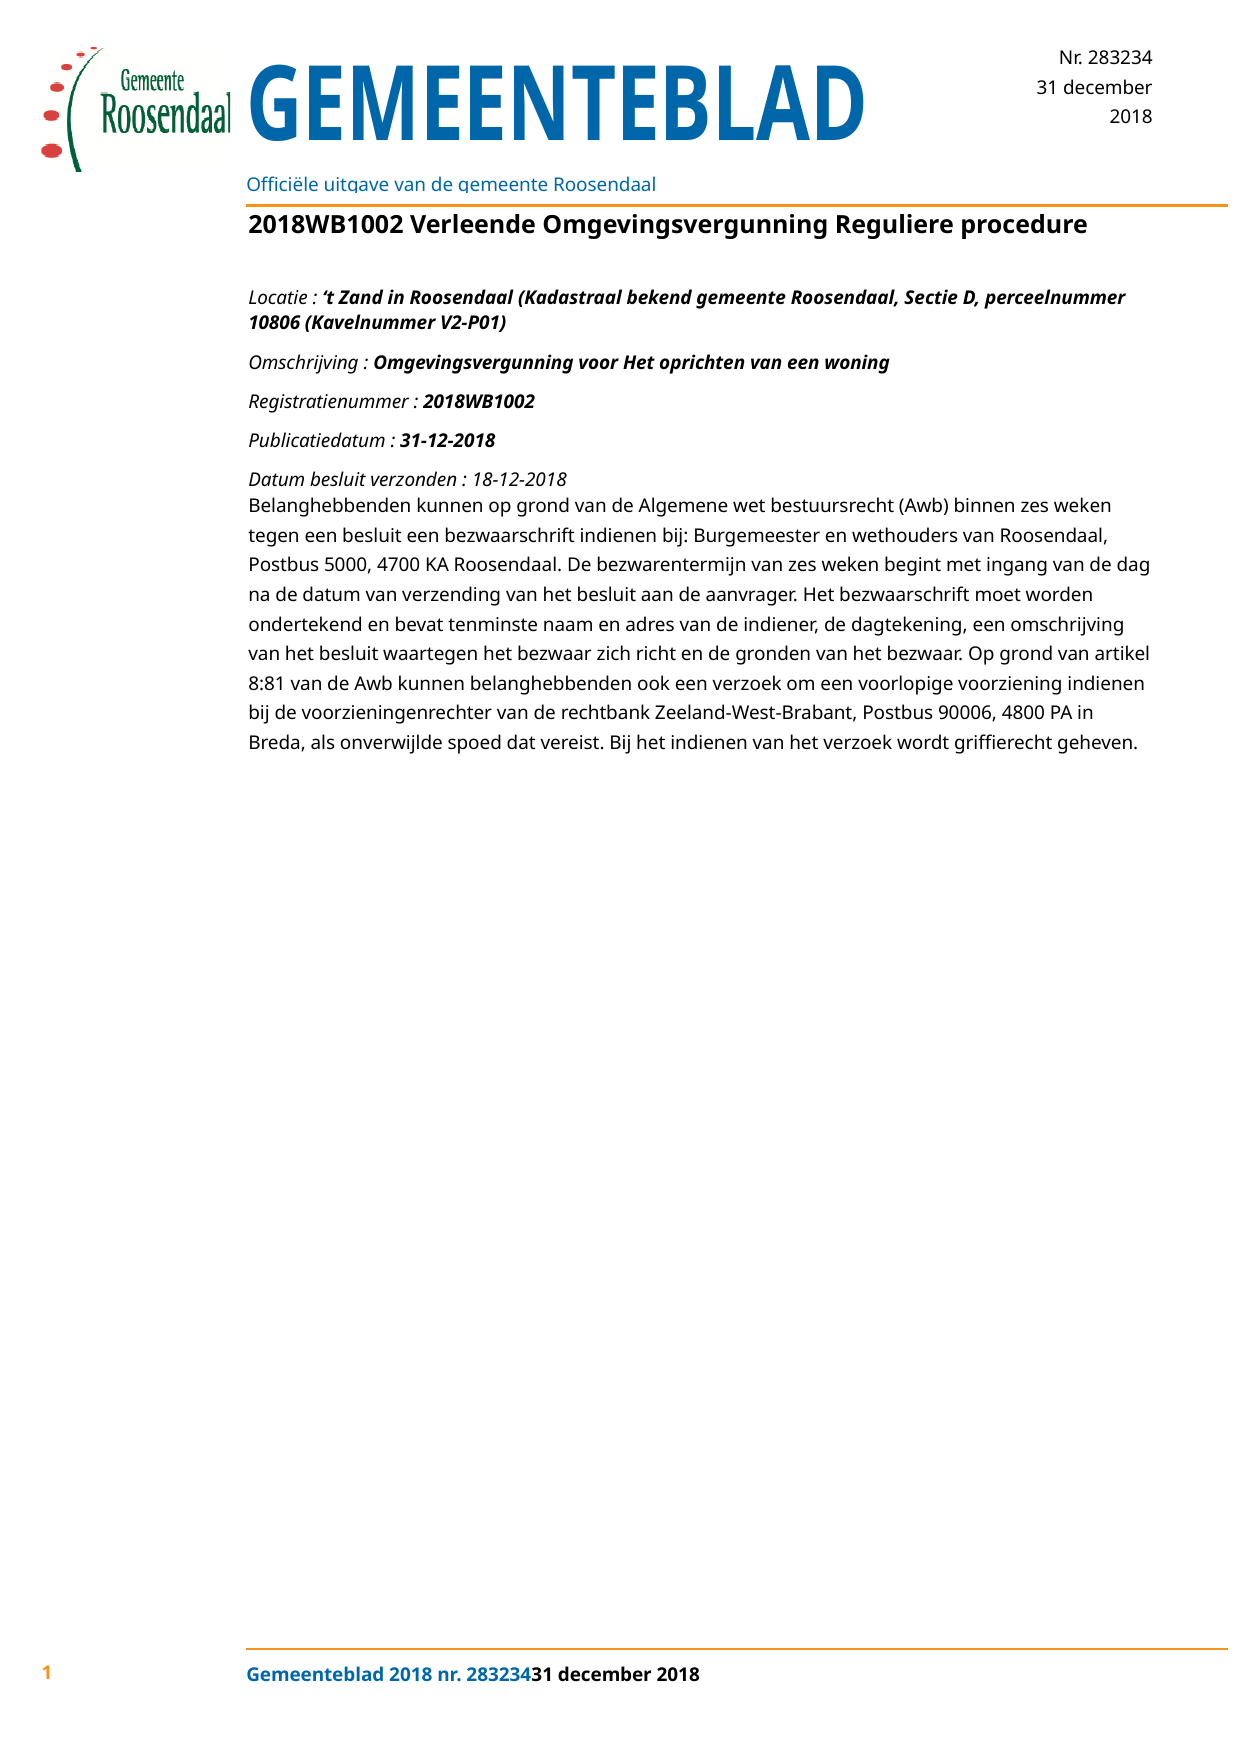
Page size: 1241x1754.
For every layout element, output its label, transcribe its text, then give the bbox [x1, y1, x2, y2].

picture [41, 47, 231, 172]
text Locatie : ‘t Zand in Roosendaal (Kadastraal bekend gemeente Roosendaal, Sectie D, perceelnummer 10806 (Kavelnummer V2-P01) [248, 284, 1152, 335]
text Publicatiedatum : 31-12-2018 [248, 427, 1152, 453]
text Belanghebbenden kunnen op grond van de Algemene wet bestuursrecht (Awb) binnen zes weken tegen een besluit een bezwaarschrift indienen bij: Burgemeester en wethouders van Roosendaal, Postbus 5000, 4700 KA Roosendaal. De bezwarentermijn van zes weken begint met ingang van de dag na de datum van verzending van het besluit aan de aanvrager. Het bezwaarschrift moet worden ondertekend en bevat tenminste naam en adres van de indiener, de dagtekening, een omschrijving van het besluit waartegen het bezwaar zich richt en de gronden van het bezwaar. Op grond van artikel 8:81 van de Awb kunnen belanghebbenden ook een verzoek om een voorlopige voorziening indienen bij de voorzieningenrechter van de rechtbank Zeeland-West-Brabant, Postbus 90006, 4800 PA in Breda, als onverwijlde spoed dat vereist. Bij het indienen van het verzoek wordt griffierecht geheven. [248, 492, 1152, 755]
text 2018WB1002 Verleende Omgevingsvergunning Reguliere procedure [248, 207, 1152, 241]
text Datum besluit verzonden : 18-12-2018 [248, 467, 1152, 492]
text Omschrijving : Omgevingsvergunning voor Het oprichten van een woning [248, 349, 1152, 374]
text Registratienummer : 2018WB1002 [248, 388, 1152, 414]
